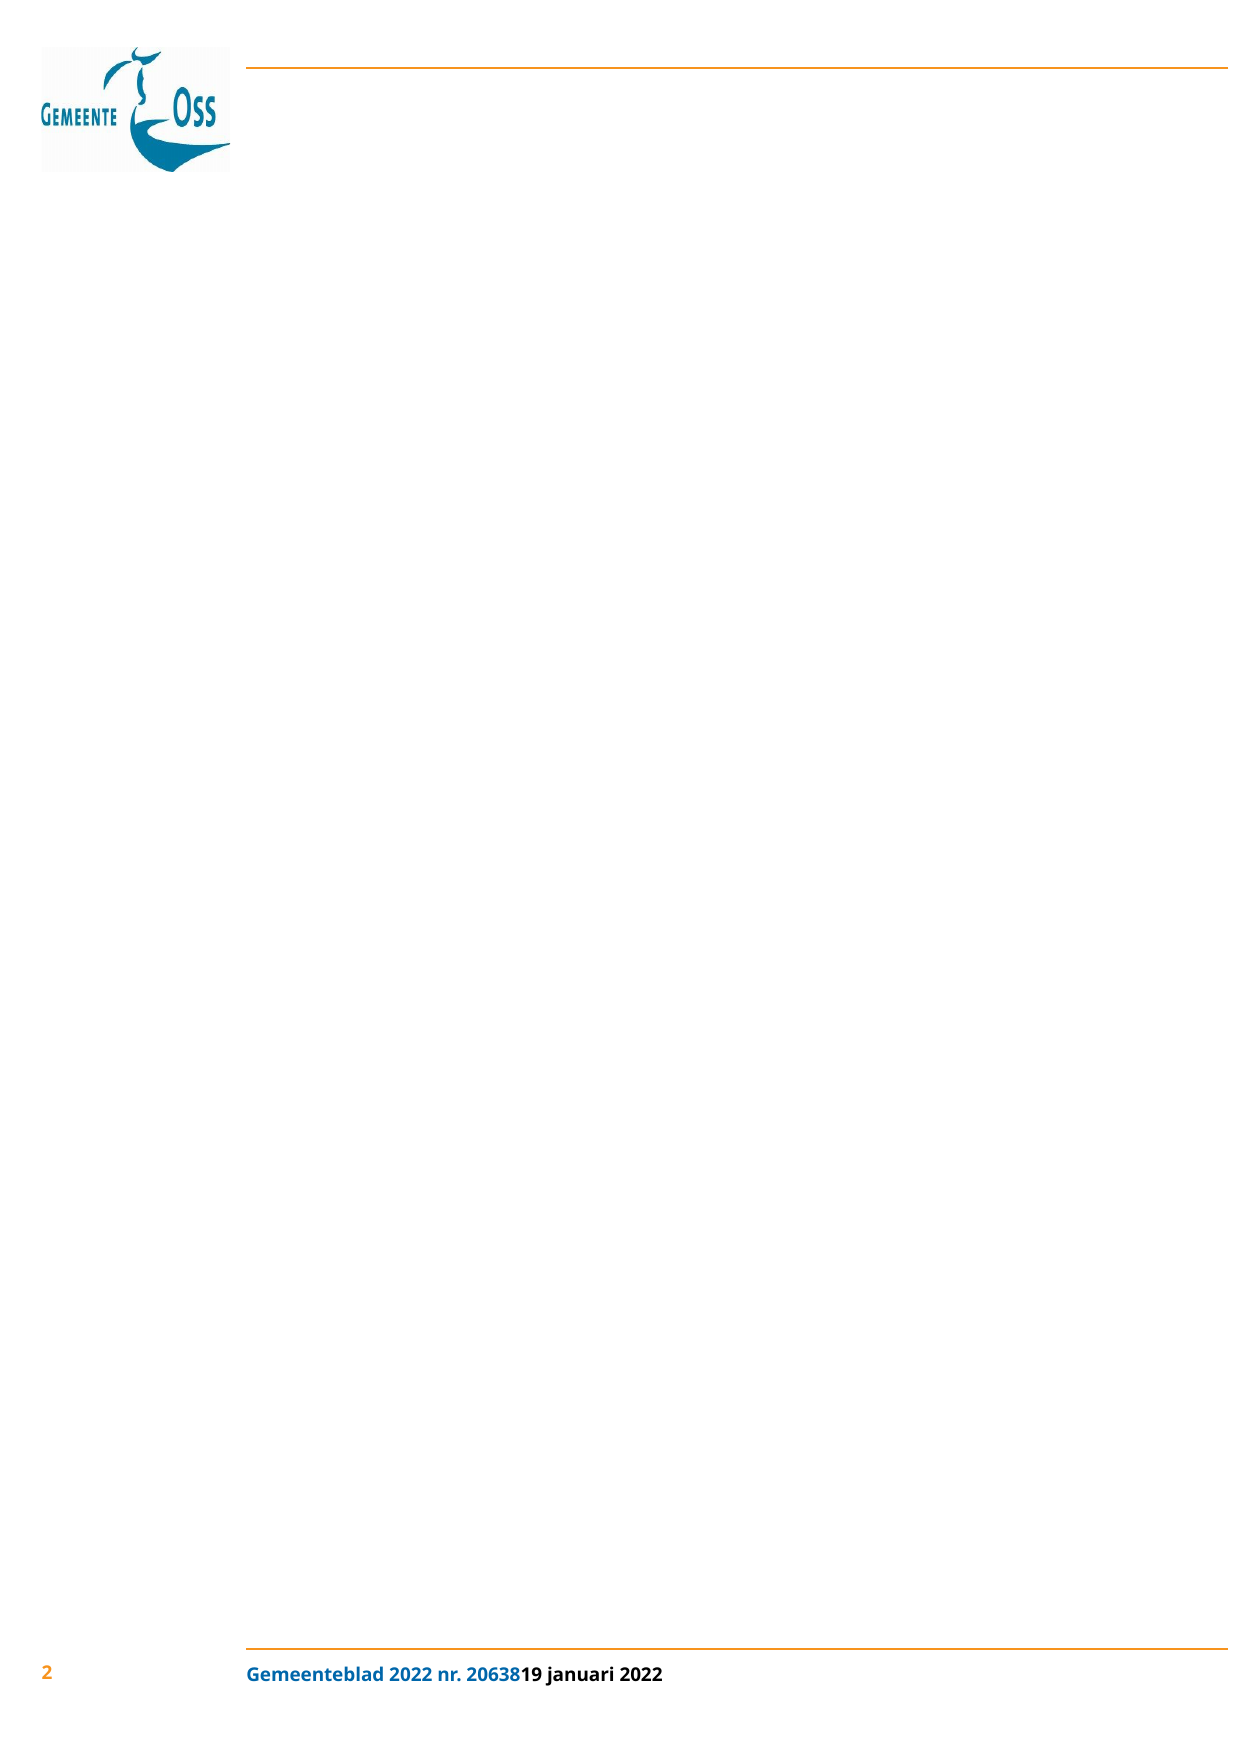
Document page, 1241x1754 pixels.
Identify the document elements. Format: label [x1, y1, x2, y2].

picture [41, 47, 231, 172]
